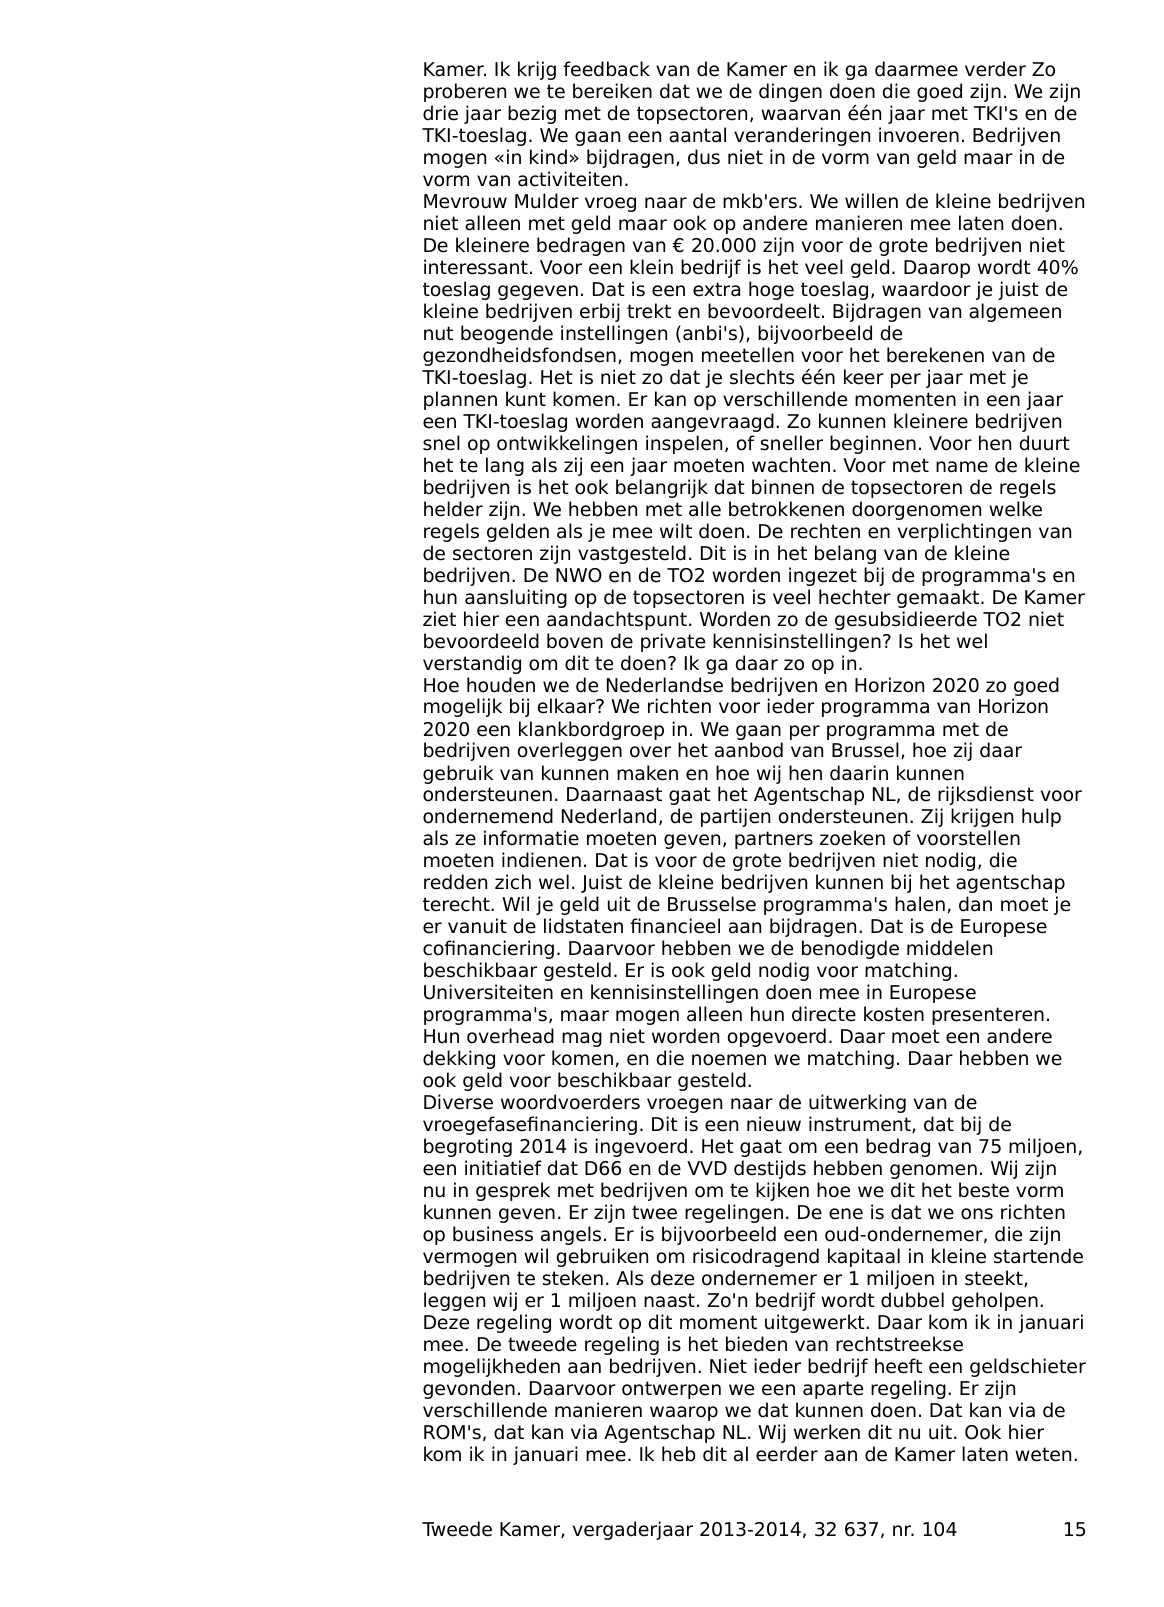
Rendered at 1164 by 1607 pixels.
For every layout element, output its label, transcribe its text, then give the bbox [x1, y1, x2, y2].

text Kamer. Ik krijg feedback van de Kamer en ik ga daarmee verder Zo proberen we te bereiken dat we de dingen doen die goed zijn. We zijn drie jaar bezig met de topsectoren, waarvan één jaar met TKI's en de TKI-toeslag. We gaan een aantal veranderingen invoeren. Bedrijven mogen «in kind» bijdragen, dus niet in de vorm van geld maar in de vorm van activiteiten. [422, 59, 1087, 191]
text Diverse woordvoerders vroegen naar de uitwerking van de vroegefasefinanciering. Dit is een nieuw instrument, dat bij de begroting 2014 is ingevoerd. Het gaat om een bedrag van 75 miljoen, een initiatief dat D66 en de VVD destijds hebben genomen. Wij zijn nu in gesprek met bedrijven om te kijken hoe we dit het beste vorm kunnen geven. Er zijn twee regelingen. De ene is dat we ons richten op business angels. Er is bijvoorbeeld een oud-ondernemer, die zijn vermogen wil gebruiken om risicodragend kapitaal in kleine startende bedrijven te steken. Als deze ondernemer er 1 miljoen in steekt, leggen wij er 1 miljoen naast. Zo'n bedrijf wordt dubbel geholpen. Deze regeling wordt op dit moment uitgewerkt. Daar kom ik in januari mee. De tweede regeling is het bieden van rechtstreekse mogelijkheden aan bedrijven. Niet ieder bedrijf heeft een geldschieter gevonden. Daarvoor ontwerpen we een aparte regeling. Er zijn verschillende manieren waarop we dat kunnen doen. Dat kan via de ROM's, dat kan via Agentschap NL. Wij werken dit nu uit. Ook hier kom ik in januari mee. Ik heb dit al eerder aan de Kamer laten weten. [422, 1092, 1087, 1466]
text Mevrouw Mulder vroeg naar de mkb'ers. We willen de kleine bedrijven niet alleen met geld maar ook op andere manieren mee laten doen. De kleinere bedragen van € 20.000 zijn voor de grote bedrijven niet interessant. Voor een klein bedrijf is het veel geld. Daarop wordt 40% toeslag gegeven. Dat is een extra hoge toeslag, waardoor je juist de kleine bedrijven erbij trekt en bevoordeelt. Bijdragen van algemeen nut beogende instellingen (anbi's), bijvoorbeeld de gezondheidsfondsen, mogen meetellen voor het berekenen van de TKI-toeslag. Het is niet zo dat je slechts één keer per jaar met je plannen kunt komen. Er kan op verschillende momenten in een jaar een TKI-toeslag worden aangevraagd. Zo kunnen kleinere bedrijven snel op ontwikkelingen inspelen, of sneller beginnen. Voor hen duurt het te lang als zij een jaar moeten wachten. Voor met name de kleine bedrijven is het ook belangrijk dat binnen de topsectoren de regels helder zijn. We hebben met alle betrokkenen doorgenomen welke regels gelden als je mee wilt doen. De rechten en verplichtingen van de sectoren zijn vastgesteld. Dit is in het belang van de kleine bedrijven. De NWO en de TO2 worden ingezet bij de programma's en hun aansluiting op de topsectoren is veel hechter gemaakt. De Kamer ziet hier een aandachtspunt. Worden zo de gesubsidieerde TO2 niet bevoordeeld boven de private kennisinstellingen? Is het wel verstandig om dit te doen? Ik ga daar zo op in. [422, 191, 1087, 674]
text Hoe houden we de Nederlandse bedrijven en Horizon 2020 zo goed mogelijk bij elkaar? We richten voor ieder programma van Horizon 2020 een klankbordgroep in. We gaan per programma met de bedrijven overleggen over het aanbod van Brussel, hoe zij daar gebruik van kunnen maken en hoe wij hen daarin kunnen ondersteunen. Daarnaast gaat het Agentschap NL, de rijksdienst voor ondernemend Nederland, de partijen ondersteunen. Zij krijgen hulp als ze informatie moeten geven, partners zoeken of voorstellen moeten indienen. Dat is voor de grote bedrijven niet nodig, die redden zich wel. Juist de kleine bedrijven kunnen bij het agentschap terecht. Wil je geld uit de Brusselse programma's halen, dan moet je er vanuit de lidstaten financieel aan bijdragen. Dat is de Europese cofinanciering. Daarvoor hebben we de benodigde middelen beschikbaar gesteld. Er is ook geld nodig voor matching. Universiteiten en kennisinstellingen doen mee in Europese programma's, maar mogen alleen hun directe kosten presenteren. Hun overhead mag niet worden opgevoerd. Daar moet een andere dekking voor komen, en die noemen we matching. Daar hebben we ook geld voor beschikbaar gesteld. [422, 674, 1087, 1092]
